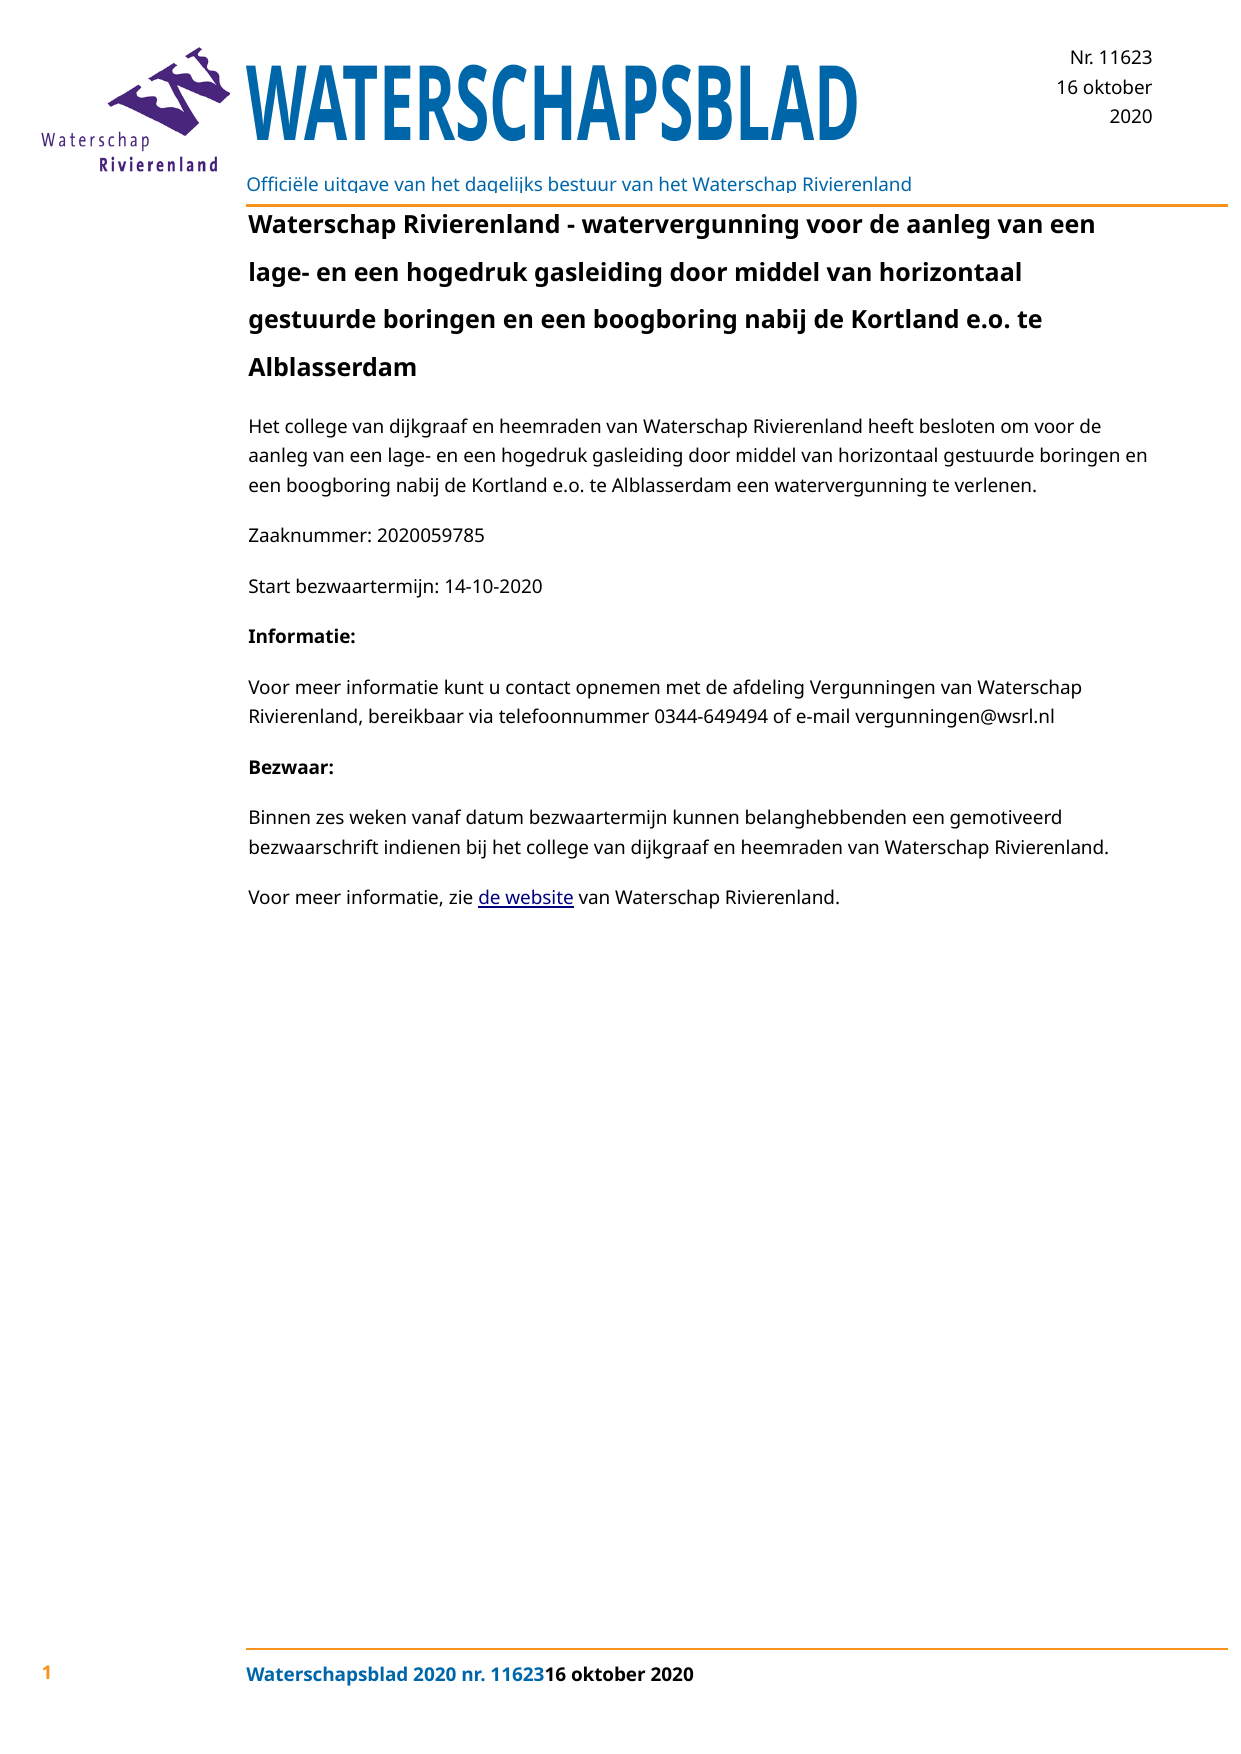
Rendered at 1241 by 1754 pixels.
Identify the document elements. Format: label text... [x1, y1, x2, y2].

text Start bezwaartermijn: 14-10-2020 [248, 573, 1152, 599]
text Binnen zes weken vanaf datum bezwaartermijn kunnen belanghebbenden een gemotiveerd bezwaarschrift indienen bij het college van dijkgraaf en heemraden van Waterschap Rivierenland. [248, 804, 1152, 860]
text Informatie: [248, 623, 1152, 649]
picture [41, 47, 231, 172]
text Voor meer informatie kunt u contact opnemen met de afdeling Vergunningen van Waterschap Rivierenland, bereikbaar via telefoonnummer 0344-649494 of e-mail vergunningen@wsrl.nl [248, 674, 1152, 729]
text Waterschap Rivierenland - watervergunning voor de aanleg van een lage- en een hogedruk gasleiding door middel van horizontaal gestuurde boringen en een boogboring nabij de Kortland e.o. te Alblasserdam [248, 207, 1152, 384]
text Zaaknummer: 2020059785 [248, 523, 1152, 548]
text Voor meer informatie, zie de website van Waterschap Rivierenland. [248, 884, 1152, 910]
text Het college van dijkgraaf en heemraden van Waterschap Rivierenland heeft besloten om voor de aanleg van een lage- en een hogedruk gasleiding door middel van horizontaal gestuurde boringen en een boogboring nabij de Kortland e.o. te Alblasserdam een watervergunning te verlenen. [248, 413, 1152, 498]
text Bezwaar: [248, 754, 1152, 780]
